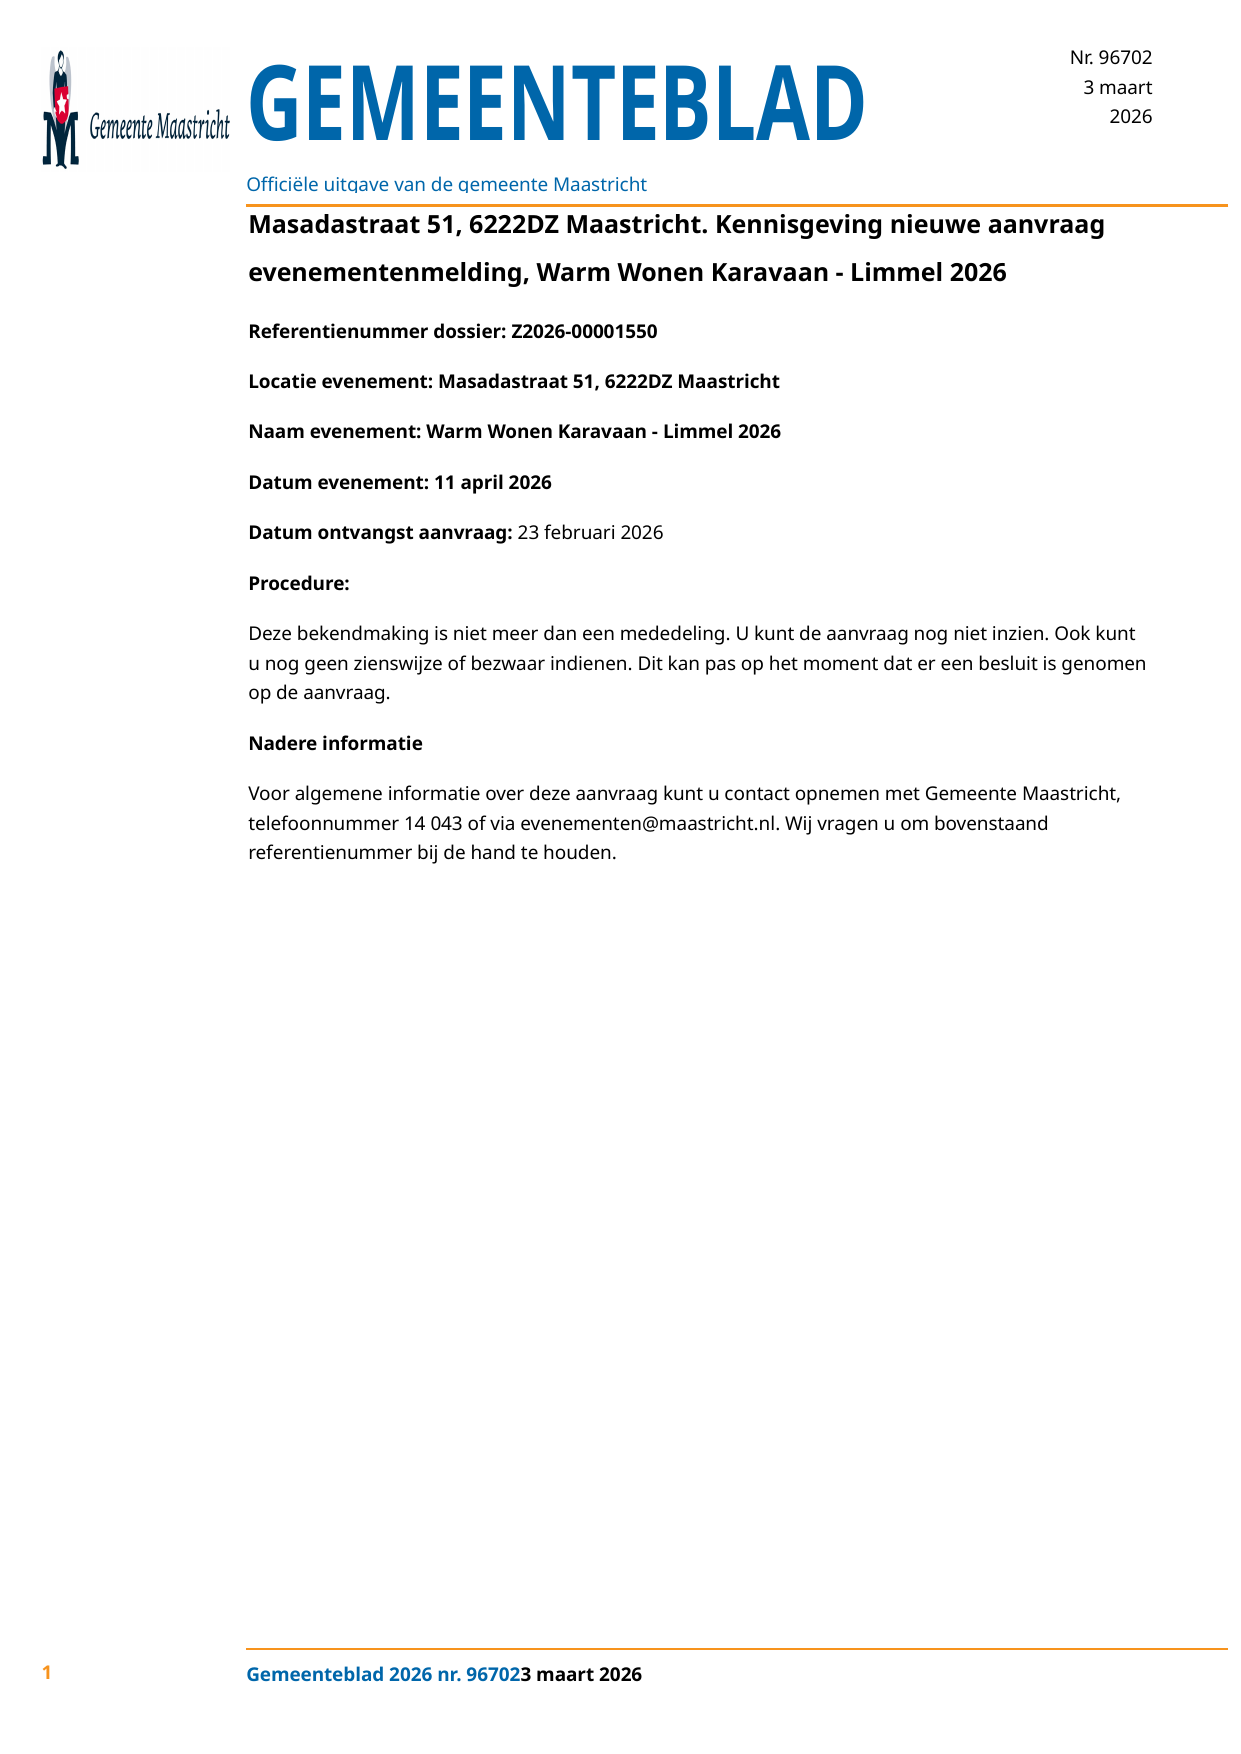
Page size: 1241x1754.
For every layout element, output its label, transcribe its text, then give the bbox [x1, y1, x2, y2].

text Masadastraat 51, 6222DZ Maastricht. Kennisgeving nieuwe aanvraag evenementenmelding, Warm Wonen Karavaan - Limmel 2026 [248, 207, 1152, 288]
text Referentienummer dossier: Z2026-00001550 [248, 318, 1152, 344]
text Locatie evenement: Masadastraat 51, 6222DZ Maastricht [248, 368, 1152, 394]
text Datum ontvangst aanvraag: 23 februari 2026 [248, 519, 1152, 545]
text Deze bekendmaking is niet meer dan een mededeling. U kunt de aanvraag nog niet inzien. Ook kunt u nog geen zienswijze of bezwaar indienen. Dit kan pas op het moment dat er een besluit is genomen op de aanvraag. [248, 620, 1152, 705]
picture [41, 47, 231, 172]
text Voor algemene informatie over deze aanvraag kunt u contact opnemen met Gemeente Maastricht, telefoonnummer 14 043 of via evenementen@maastricht.nl. Wij vragen u om bovenstaand referentienummer bij de hand te houden. [248, 780, 1152, 865]
text Nadere informatie [248, 730, 1152, 756]
text Naam evenement: Warm Wonen Karavaan - Limmel 2026 [248, 419, 1152, 444]
text Datum evenement: 11 april 2026 [248, 469, 1152, 495]
text Procedure: [248, 570, 1152, 596]
